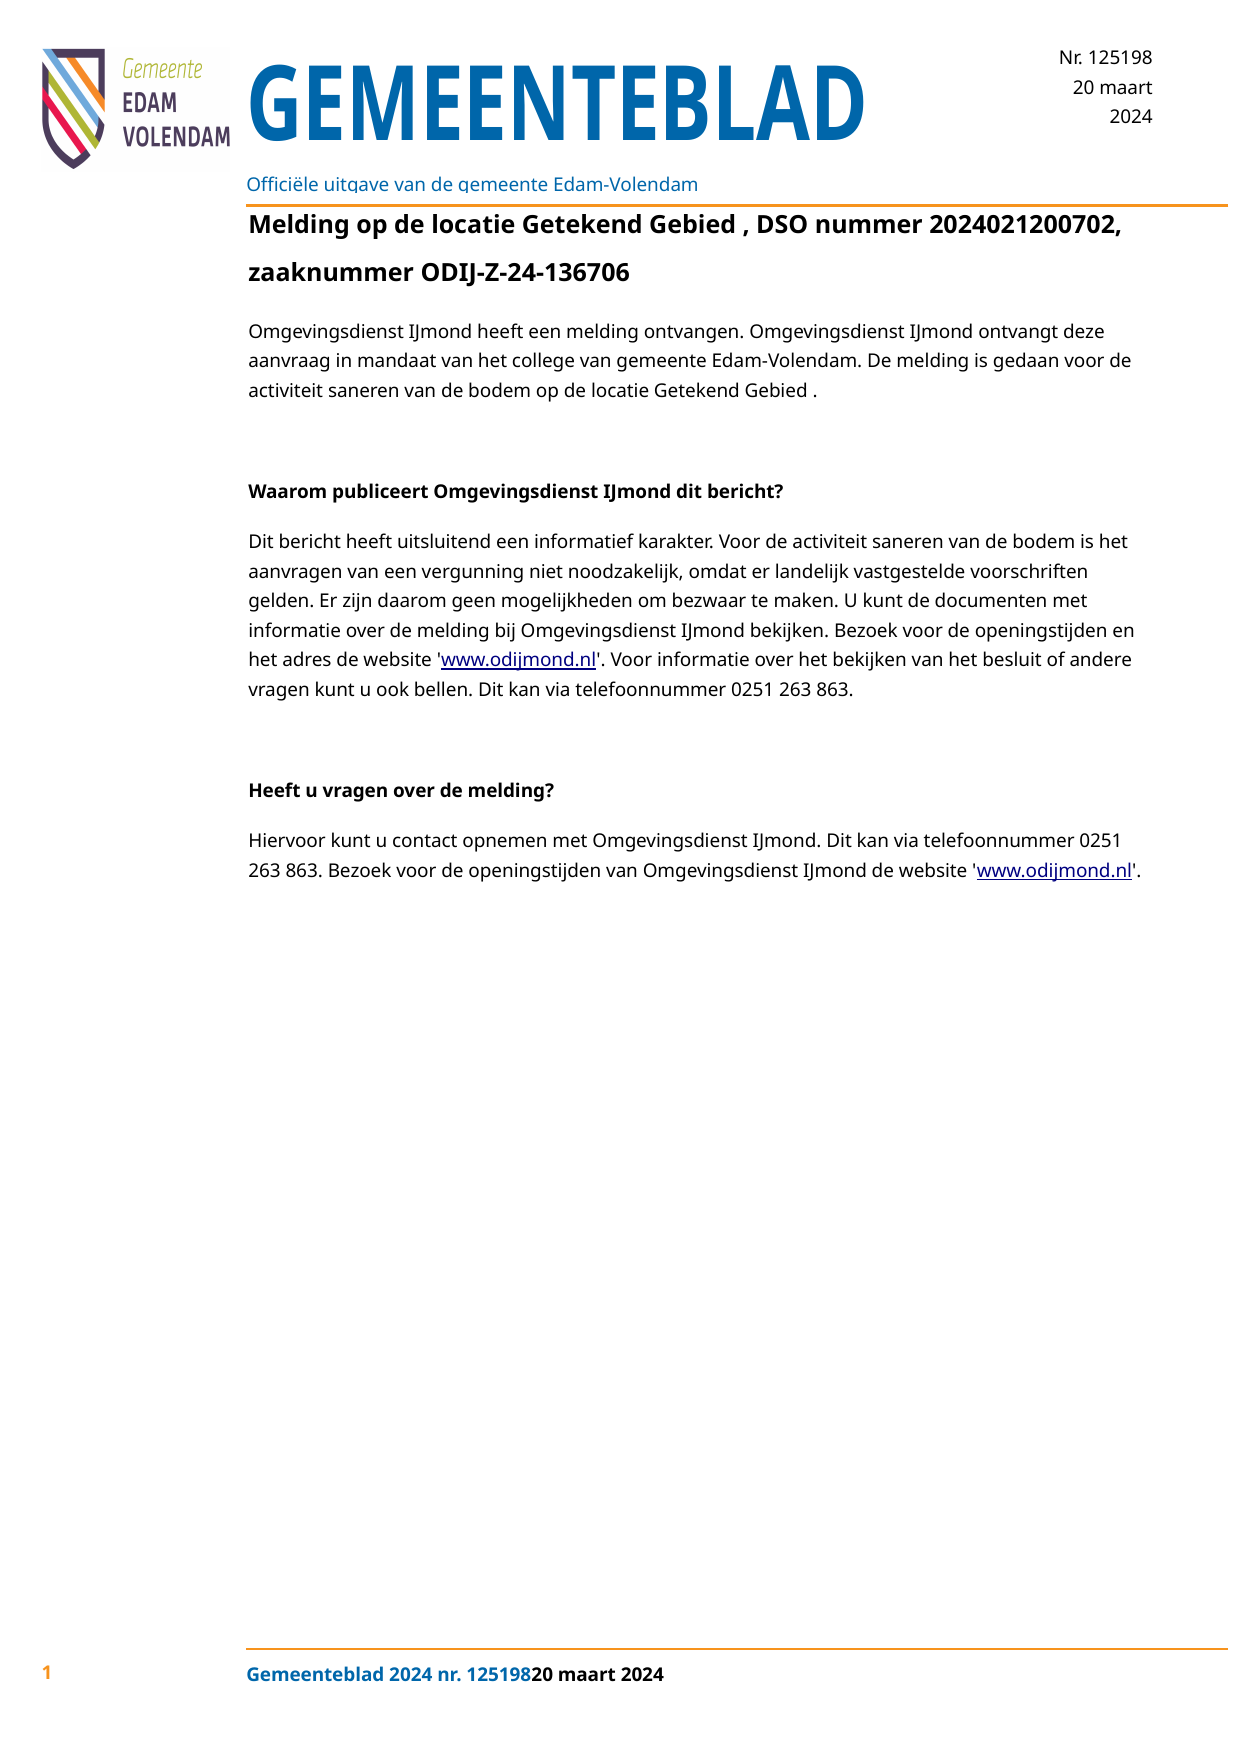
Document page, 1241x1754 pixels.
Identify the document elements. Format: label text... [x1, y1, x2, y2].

text Waarom publiceert Omgevingsdienst IJmond dit bericht? [248, 478, 1152, 504]
picture [41, 47, 231, 172]
text Omgevingsdienst IJmond heeft een melding ontvangen. Omgevingsdienst IJmond ontvangt deze aanvraag in mandaat van het college van gemeente Edam-Volendam. De melding is gedaan voor de activiteit saneren van de bodem op de locatie Getekend Gebied . [248, 318, 1152, 403]
text Heeft u vragen over de melding? [248, 777, 1152, 803]
text Dit bericht heeft uitsluitend een informatief karakter. Voor de activiteit saneren van de bodem is het aanvragen van een vergunning niet noodzakelijk, omdat er landelijk vastgestelde voorschriften gelden. Er zijn daarom geen mogelijkheden om bezwaar te maken. U kunt de documenten met informatie over de melding bij Omgevingsdienst IJmond bekijken. Bezoek voor de openingstijden en het adres de website 'www.odijmond.nl'. Voor informatie over het bekijken van het besluit of andere vragen kunt u ook bellen. Dit kan via telefoonnummer 0251 263 863. [248, 528, 1152, 702]
text Hiervoor kunt u contact opnemen met Omgevingsdienst IJmond. Dit kan via telefoonnummer 0251 263 863. Bezoek voor de openingstijden van Omgevingsdienst IJmond de website 'www.odijmond.nl'. [248, 827, 1152, 883]
text Melding op de locatie Getekend Gebied , DSO nummer 2024021200702, zaaknummer ODIJ-Z-24-136706 [248, 207, 1152, 288]
